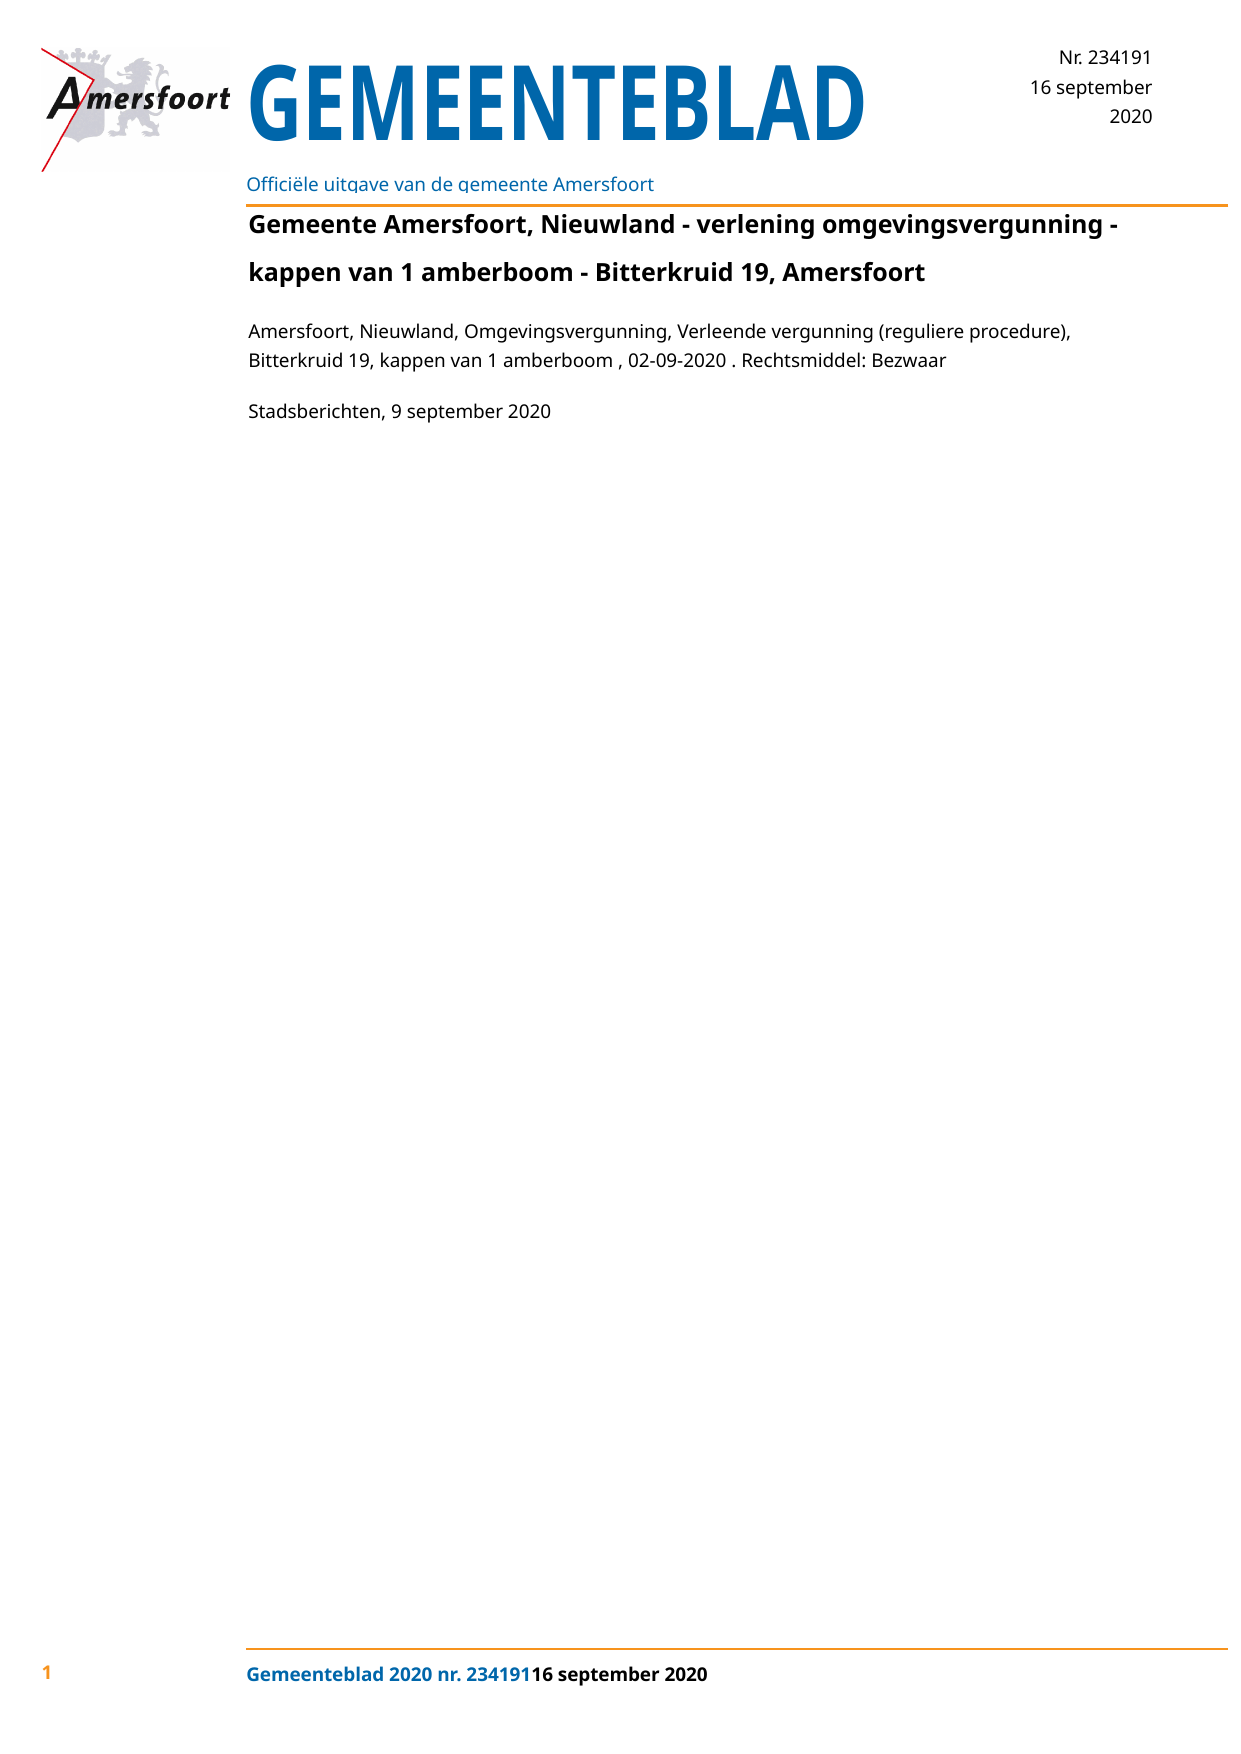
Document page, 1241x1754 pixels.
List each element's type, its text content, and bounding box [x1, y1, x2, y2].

picture [41, 47, 231, 172]
text Gemeente Amersfoort, Nieuwland - verlening omgevingsvergunning - kappen van 1 amberboom - Bitterkruid 19, Amersfoort [248, 207, 1152, 288]
text Amersfoort, Nieuwland, Omgevingsvergunning, Verleende vergunning (reguliere procedure), Bitterkruid 19, kappen van 1 amberboom , 02-09-2020 . Rechtsmiddel: Bezwaar [248, 318, 1152, 373]
text Stadsberichten, 9 september 2020 [248, 398, 1152, 424]
